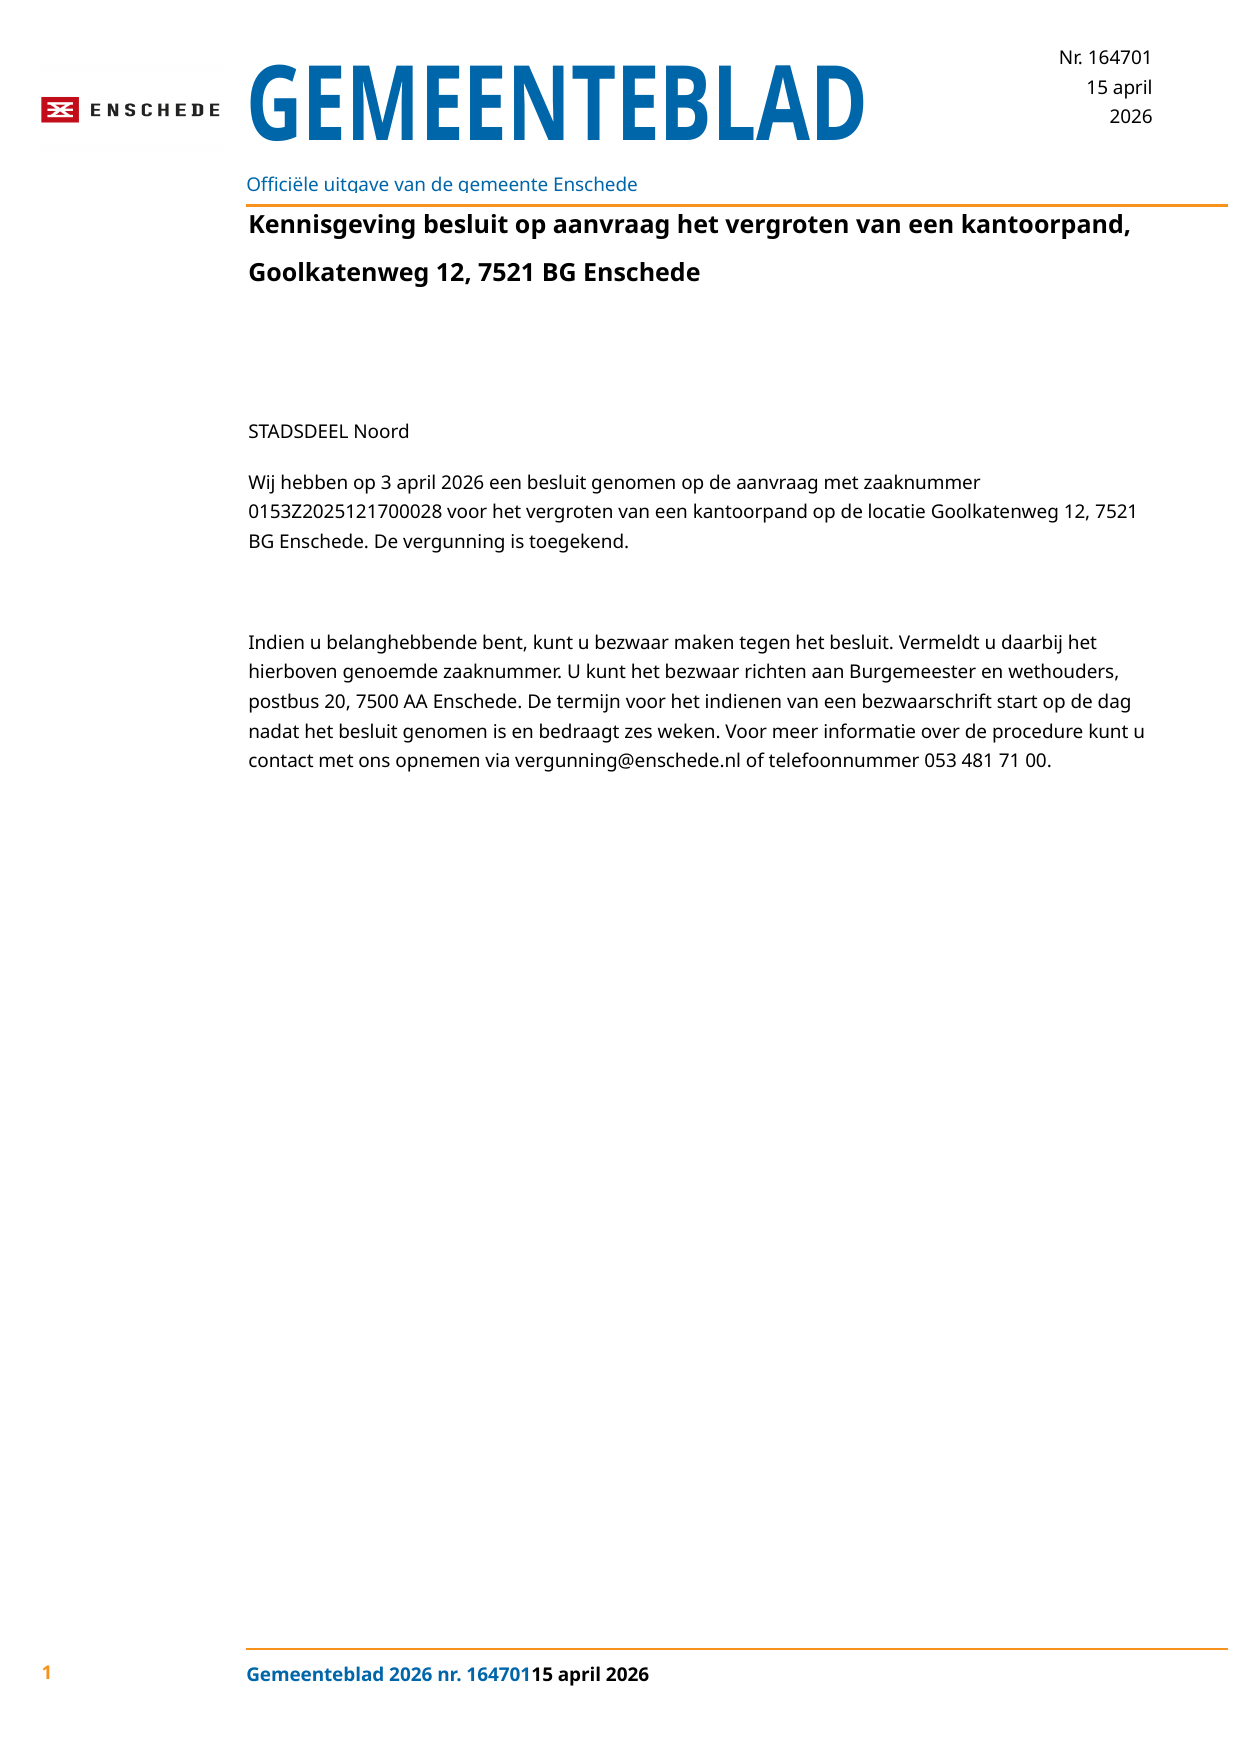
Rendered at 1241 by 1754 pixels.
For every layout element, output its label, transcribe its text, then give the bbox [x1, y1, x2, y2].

text Wij hebben op 3 april 2026 een besluit genomen op de aanvraag met zaaknummer 0153Z2025121700028 voor het vergroten van een kantoorpand op de locatie Goolkatenweg 12, 7521 BG Enschede. De vergunning is toegekend. [248, 469, 1152, 554]
text Kennisgeving besluit op aanvraag het vergroten van een kantoorpand, Goolkatenweg 12, 7521 BG Enschede [248, 207, 1152, 288]
text STADSDEEL Noord [248, 419, 1152, 444]
text Indien u belanghebbende bent, kunt u bezwaar maken tegen het besluit. Vermeldt u daarbij het hierboven genoemde zaaknummer. U kunt het bezwaar richten aan Burgemeester en wethouders, postbus 20, 7500 AA Enschede. De termijn voor het indienen van een bezwaarschrift start op de dag nadat het besluit genomen is en bedraagt zes weken. Voor meer informatie over de procedure kunt u contact met ons opnemen via vergunning@enschede.nl of telefoonnummer 053 481 71 00. [248, 629, 1152, 773]
picture [41, 47, 231, 172]
